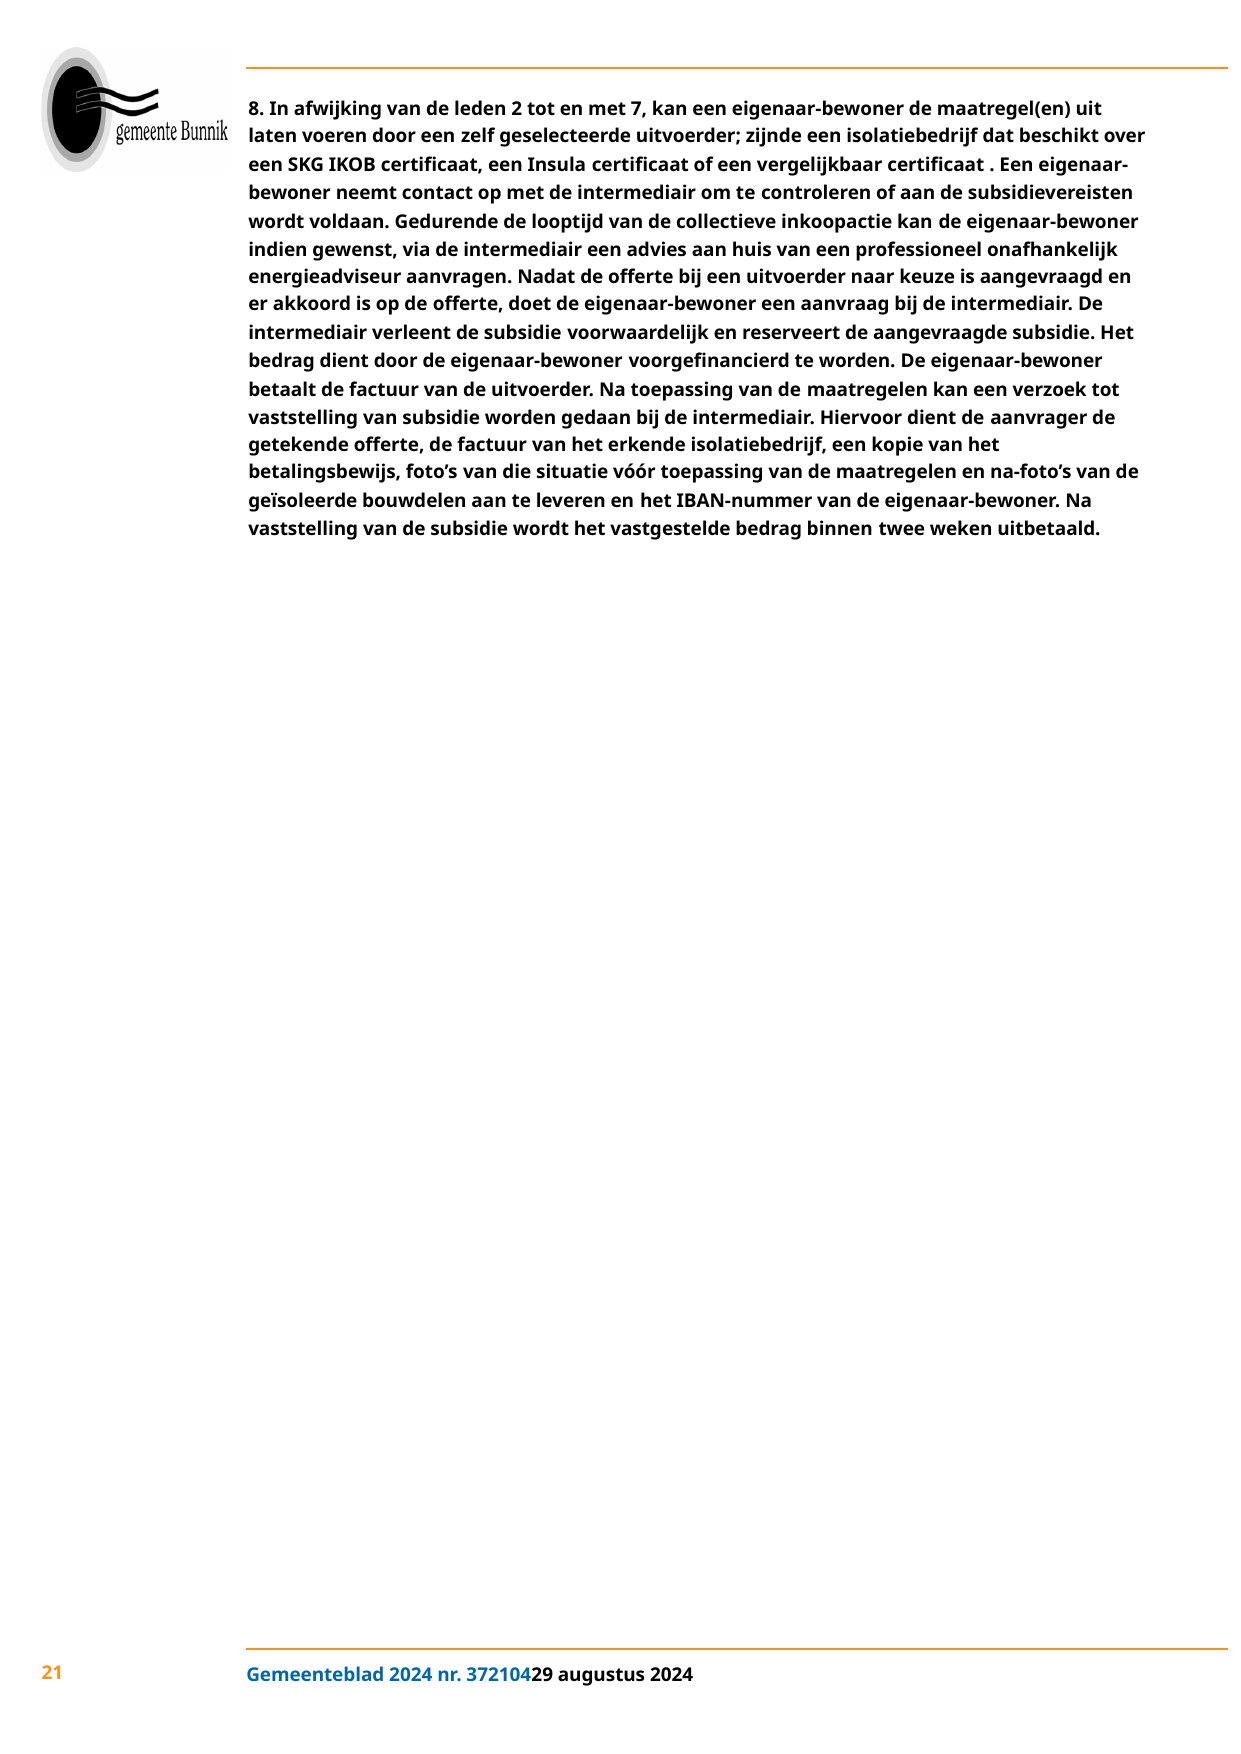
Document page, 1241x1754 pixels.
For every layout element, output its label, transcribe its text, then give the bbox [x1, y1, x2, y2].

picture [41, 47, 231, 172]
text 8. In afwijking van de leden 2 tot en met 7, kan een eigenaar-bewoner de maatregel(en) uit laten voeren door een zelf geselecteerde uitvoerder; zijnde een isolatiebedrijf dat beschikt over een SKG IKOB certificaat, een Insula certificaat of een vergelijkbaar certificaat . Een eigenaar-bewoner neemt contact op met de intermediair om te controleren of aan de subsidievereisten wordt voldaan. Gedurende de looptijd van de collectieve inkoopactie kan de eigenaar-bewoner indien gewenst, via de intermediair een advies aan huis van een professioneel onafhankelijk energieadviseur aanvragen. Nadat de offerte bij een uitvoerder naar keuze is aangevraagd en er akkoord is op de offerte, doet de eigenaar-bewoner een aanvraag bij de intermediair. De intermediair verleent de subsidie voorwaardelijk en reserveert de aangevraagde subsidie. Het bedrag dient door de eigenaar-bewoner voorgefinancierd te worden. De eigenaar-bewoner betaalt de factuur van de uitvoerder. Na toepassing van de maatregelen kan een verzoek tot vaststelling van subsidie worden gedaan bij de intermediair. Hiervoor dient de aanvrager de getekende offerte, de factuur van het erkende isolatiebedrijf, een kopie van het betalingsbewijs, foto’s van die situatie vóór toepassing van de maatregelen en na-foto’s van de geïsoleerde bouwdelen aan te leveren en het IBAN-nummer van de eigenaar-bewoner. Na vaststelling van de subsidie wordt het vastgestelde bedrag binnen twee weken uitbetaald. [248, 95, 1152, 542]
